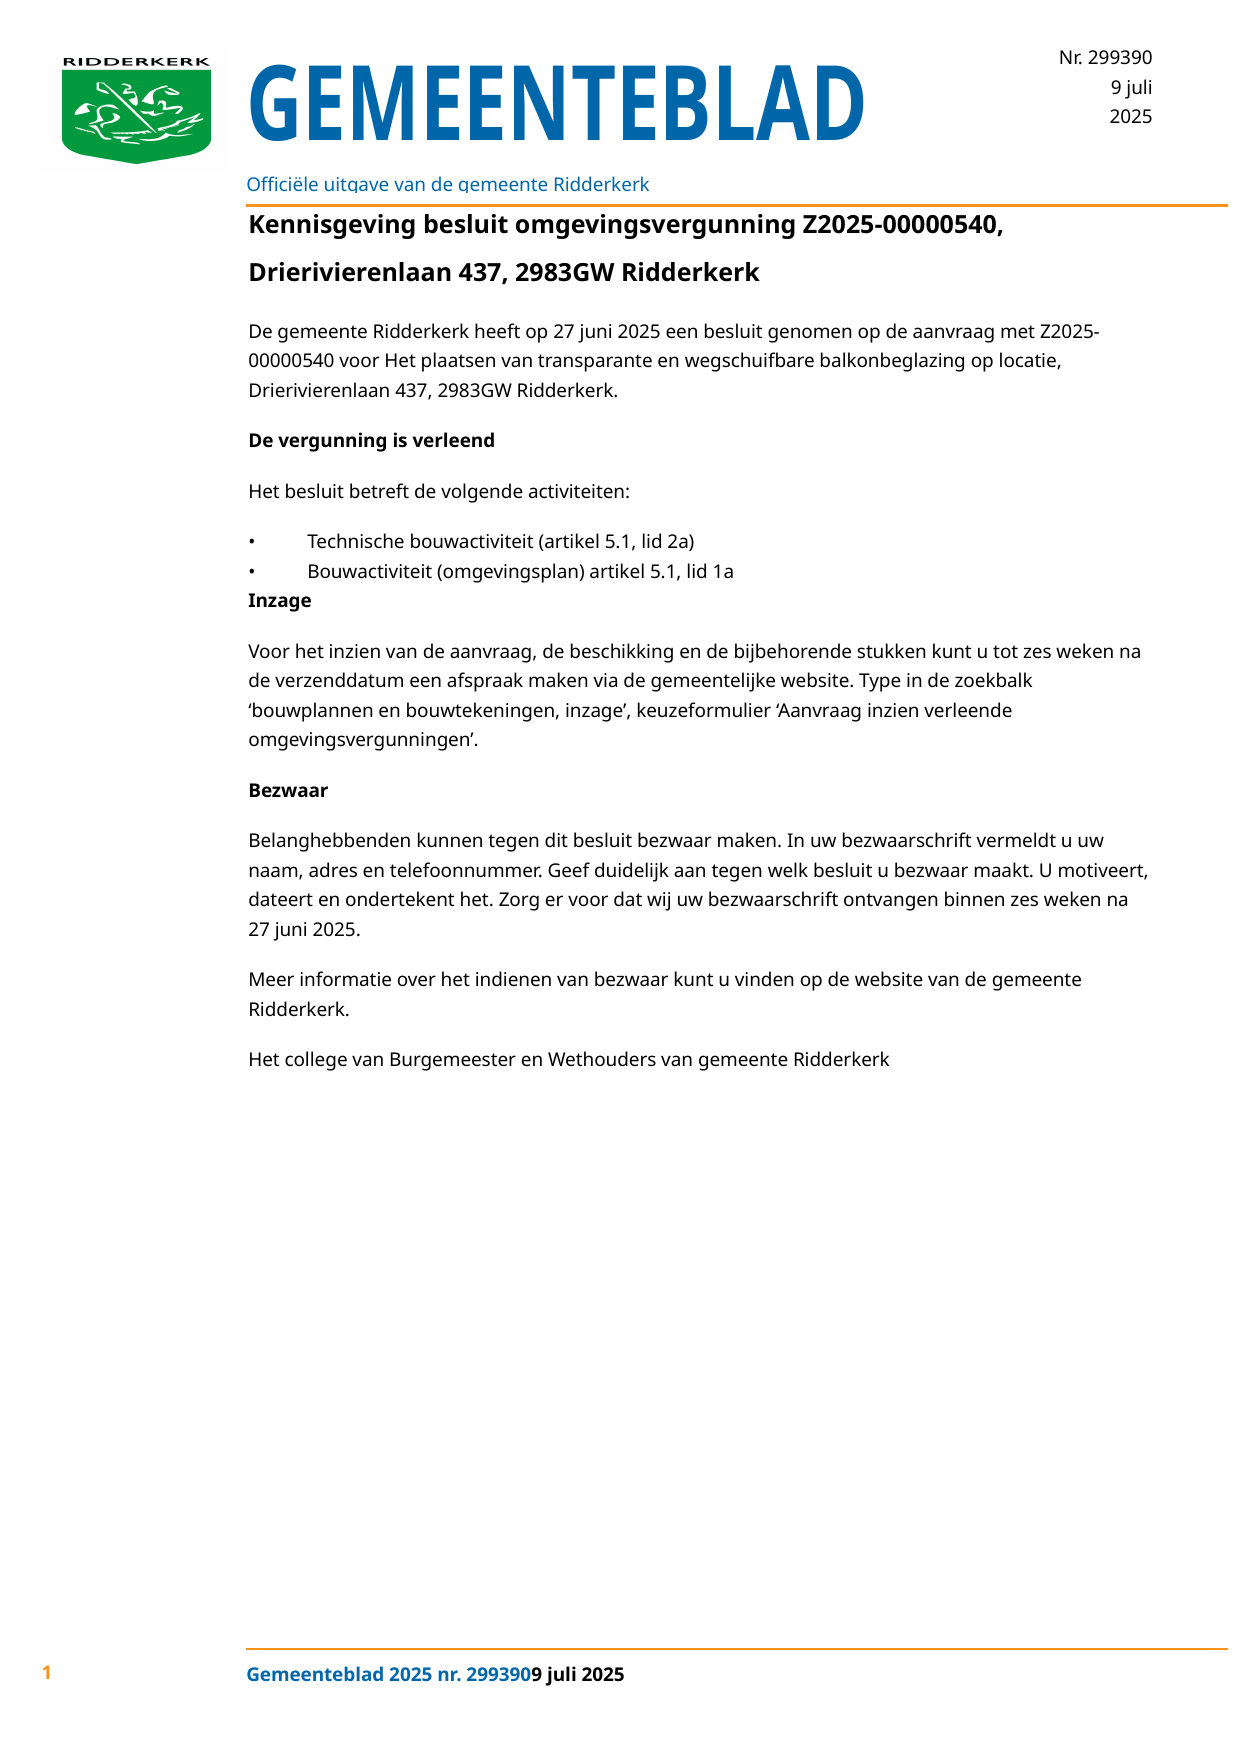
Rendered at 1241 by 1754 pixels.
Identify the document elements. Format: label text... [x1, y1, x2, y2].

text Meer informatie over het indienen van bezwaar kunt u vinden op de website van de gemeente Ridderkerk. [248, 967, 1152, 1022]
text Het college van Burgemeester en Wethouders van gemeente Ridderkerk [248, 1047, 1152, 1072]
text De gemeente Ridderkerk heeft op 27 juni 2025 een besluit genomen op de aanvraag met Z2025-00000540 voor Het plaatsen van transparante en wegschuifbare balkonbeglazing op locatie, Drierivierenlaan 437, 2983GW Ridderkerk. [248, 318, 1152, 403]
text Bezwaar [248, 777, 1152, 803]
text Inzage [248, 587, 1152, 613]
text Kennisgeving besluit omgevingsvergunning Z2025-00000540, Drierivierenlaan 437, 2983GW Ridderkerk [248, 207, 1152, 288]
list Bouwactiviteit (omgevingsplan) artikel 5.1, lid 1a [248, 558, 1152, 584]
text Voor het inzien van de aanvraag, de beschikking en de bijbehorende stukken kunt u tot zes weken na de verzenddatum een afspraak maken via de gemeentelijke website. Type in de zoekbalk ‘bouwplannen en bouwtekeningen, inzage’, keuzeformulier ‘Aanvraag inzien verleende omgevingsvergunningen’. [248, 638, 1152, 752]
picture [41, 47, 231, 172]
text De vergunning is verleend [248, 427, 1152, 453]
text Belanghebbenden kunnen tegen dit besluit bezwaar maken. In uw bezwaarschrift vermeldt u uw naam, adres en telefoonnummer. Geef duidelijk aan tegen welk besluit u bezwaar maakt. U motiveert, dateert en ondertekent het. Zorg er voor dat wij uw bezwaarschrift ontvangen binnen zes weken na 27 juni 2025. [248, 827, 1152, 942]
text Het besluit betreft de volgende activiteiten: [248, 478, 1152, 504]
list Technische bouwactiviteit (artikel 5.1, lid 2a) [248, 528, 1152, 554]
